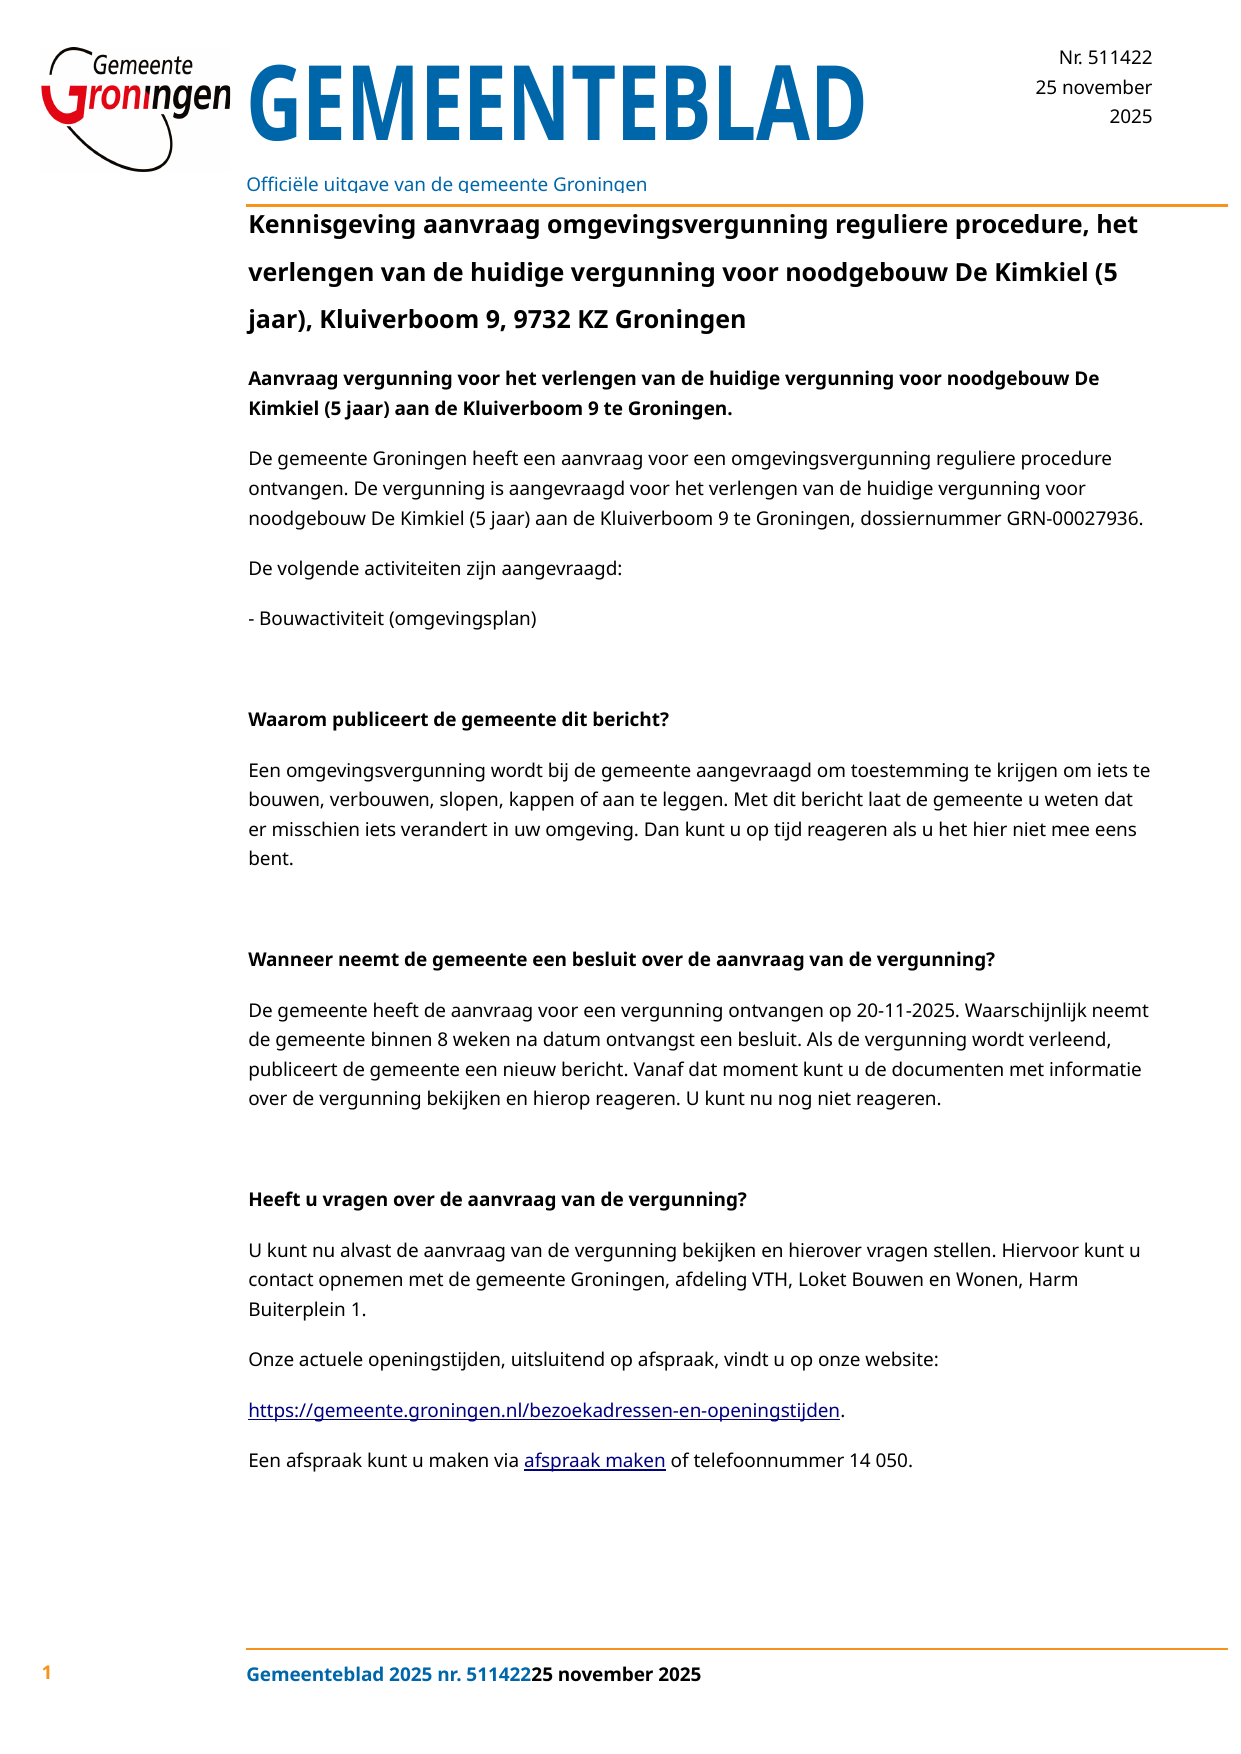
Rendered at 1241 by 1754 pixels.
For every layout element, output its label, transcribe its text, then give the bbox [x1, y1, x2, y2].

text De volgende activiteiten zijn aangevraagd: [248, 555, 1152, 581]
text Aanvraag vergunning voor het verlengen van de huidige vergunning voor noodgebouw De Kimkiel (5 jaar) aan de Kluiverboom 9 te Groningen. [248, 366, 1152, 421]
text Heeft u vragen over de aanvraag van de vergunning? [248, 1186, 1152, 1212]
text Kennisgeving aanvraag omgevingsvergunning reguliere procedure, het verlengen van de huidige vergunning voor noodgebouw De Kimkiel (5 jaar), Kluiverboom 9, 9732 KZ Groningen [248, 207, 1152, 336]
text Wanneer neemt de gemeente een besluit over de aanvraag van de vergunning? [248, 946, 1152, 972]
text De gemeente Groningen heeft een aanvraag voor een omgevingsvergunning reguliere procedure ontvangen. De vergunning is aangevraagd voor het verlengen van de huidige vergunning voor noodgebouw De Kimkiel (5 jaar) aan de Kluiverboom 9 te Groningen, dossiernummer GRN-00027936. [248, 446, 1152, 530]
text Een afspraak kunt u maken via afspraak maken of telefoonnummer 14 050. [248, 1447, 1152, 1473]
text https://gemeente.groningen.nl/bezoekadressen-en-openingstijden. [248, 1397, 1152, 1422]
text Onze actuele openingstijden, uitsluitend op afspraak, vindt u op onze website: [248, 1346, 1152, 1372]
picture [41, 47, 231, 172]
text - Bouwactiviteit (omgevingsplan) [248, 606, 1152, 631]
text Een omgevingsvergunning wordt bij de gemeente aangevraagd om toestemming te krijgen om iets te bouwen, verbouwen, slopen, kappen of aan te leggen. Met dit bericht laat de gemeente u weten dat er misschien iets verandert in uw omgeving. Dan kunt u op tijd reageren als u het hier niet mee eens bent. [248, 757, 1152, 871]
text U kunt nu alvast de aanvraag van de vergunning bekijken en hierover vragen stellen. Hiervoor kunt u contact opnemen met de gemeente Groningen, afdeling VTH, Loket Bouwen en Wonen, Harm Buiterplein 1. [248, 1237, 1152, 1322]
text Waarom publiceert de gemeente dit bericht? [248, 706, 1152, 732]
text De gemeente heeft de aanvraag voor een vergunning ontvangen op 20-11-2025. Waarschijnlijk neemt de gemeente binnen 8 weken na datum ontvangst een besluit. Als de vergunning wordt verleend, publiceert de gemeente een nieuw bericht. Vanaf dat moment kunt u de documenten met informatie over de vergunning bekijken en hierop reageren. U kunt nu nog niet reageren. [248, 997, 1152, 1111]
